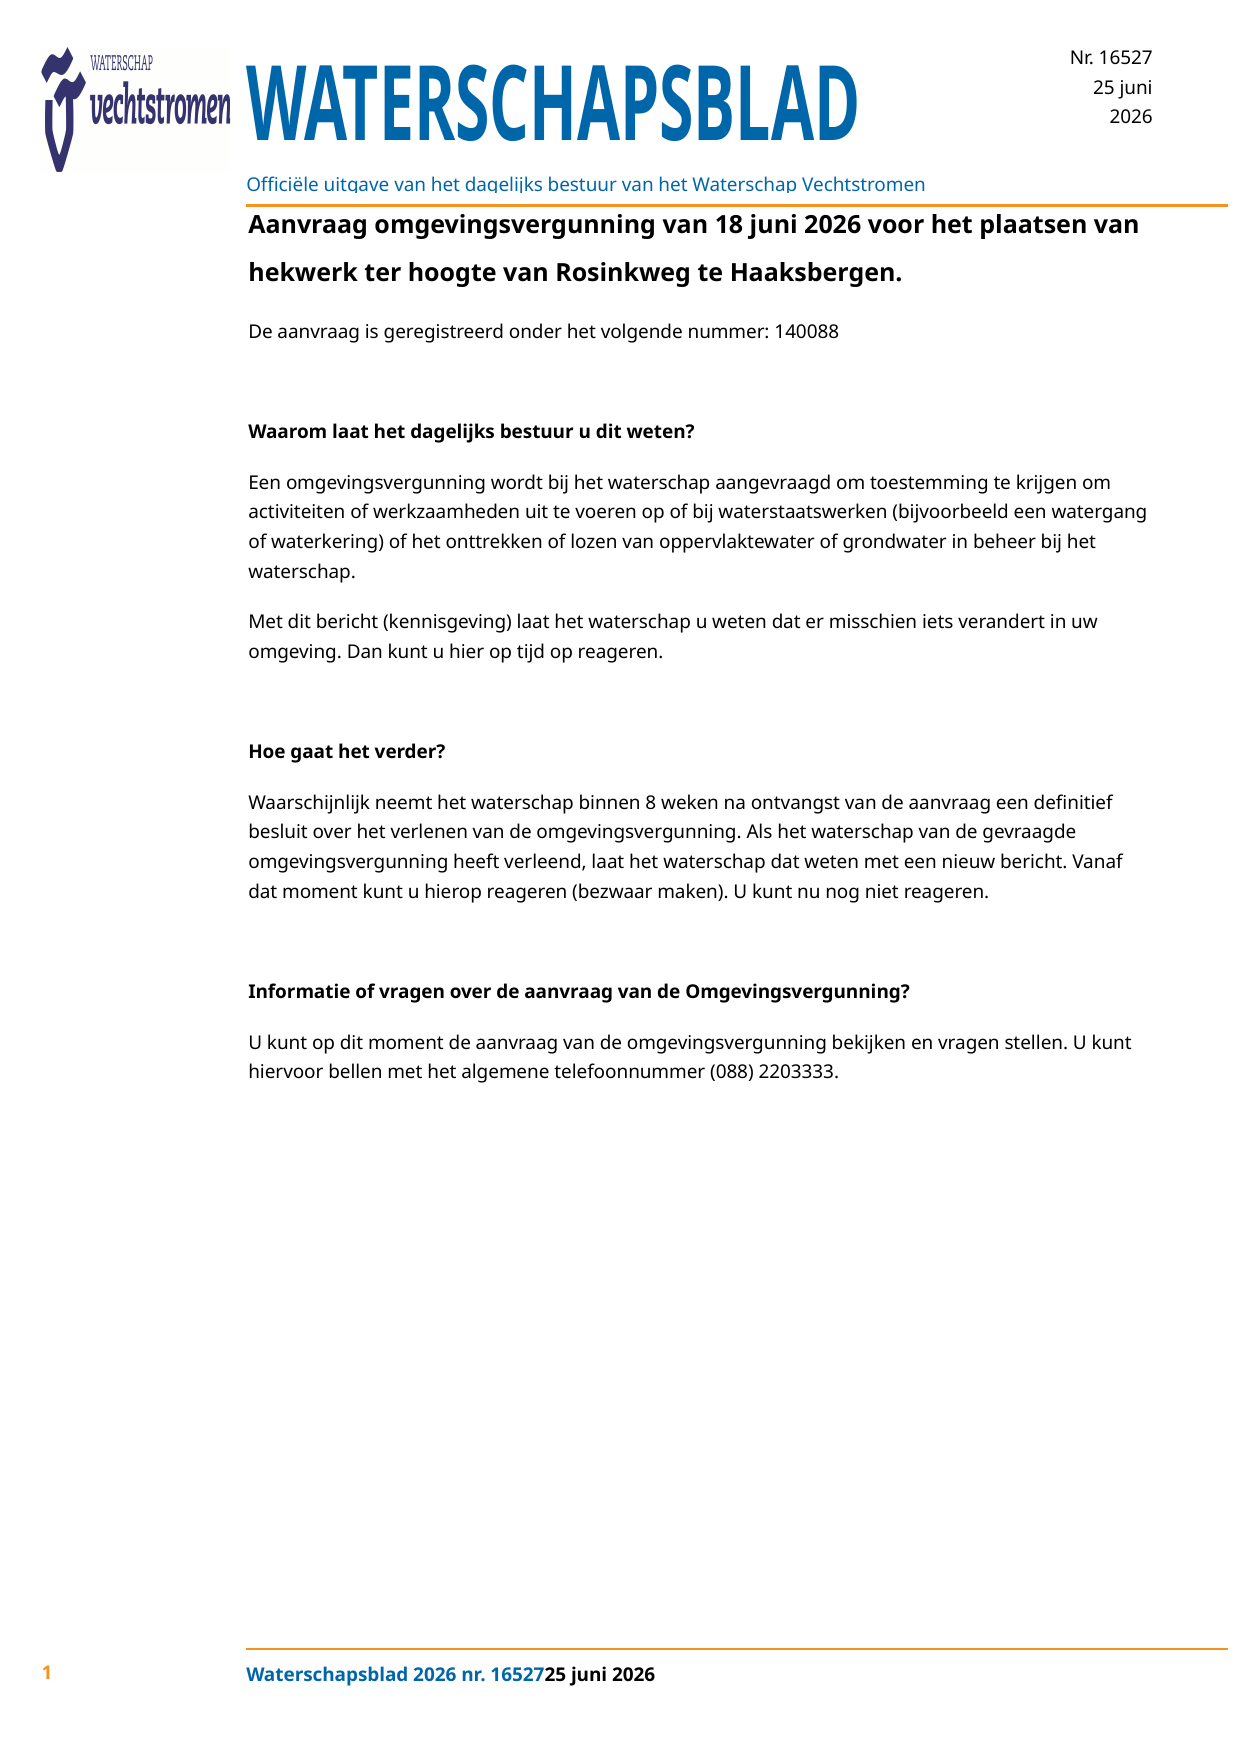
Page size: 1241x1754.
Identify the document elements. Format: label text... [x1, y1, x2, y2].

text U kunt op dit moment de aanvraag van de omgevingsvergunning bekijken en vragen stellen. U kunt hiervoor bellen met het algemene telefoonnummer (088) 2203333. [248, 1029, 1152, 1084]
text De aanvraag is geregistreerd onder het volgende nummer: 140088 [248, 318, 1152, 344]
text Een omgevingsvergunning wordt bij het waterschap aangevraagd om toestemming te krijgen om activiteiten of werkzaamheden uit te voeren op of bij waterstaatswerken (bijvoorbeeld een watergang of waterkering) of het onttrekken of lozen van oppervlaktewater of grondwater in beheer bij het waterschap. [248, 469, 1152, 584]
text Hoe gaat het verder? [248, 739, 1152, 764]
text Met dit bericht (kennisgeving) laat het waterschap u weten dat er misschien iets verandert in uw omgeving. Dan kunt u hier op tijd op reageren. [248, 608, 1152, 664]
text Waarom laat het dagelijks bestuur u dit weten? [248, 419, 1152, 444]
text Waarschijnlijk neemt het waterschap binnen 8 weken na ontvangst van de aanvraag een definitief besluit over het verlenen van de omgevingsvergunning. Als het waterschap van de gevraagde omgevingsvergunning heeft verleend, laat het waterschap dat weten met een nieuw bericht. Vanaf dat moment kunt u hierop reageren (bezwaar maken). U kunt nu nog niet reageren. [248, 789, 1152, 904]
picture [41, 47, 231, 172]
text Aanvraag omgevingsvergunning van 18 juni 2026 voor het plaatsen van hekwerk ter hoogte van Rosinkweg te Haaksbergen. [248, 207, 1152, 288]
text Informatie of vragen over de aanvraag van de Omgevingsvergunning? [248, 979, 1152, 1004]
